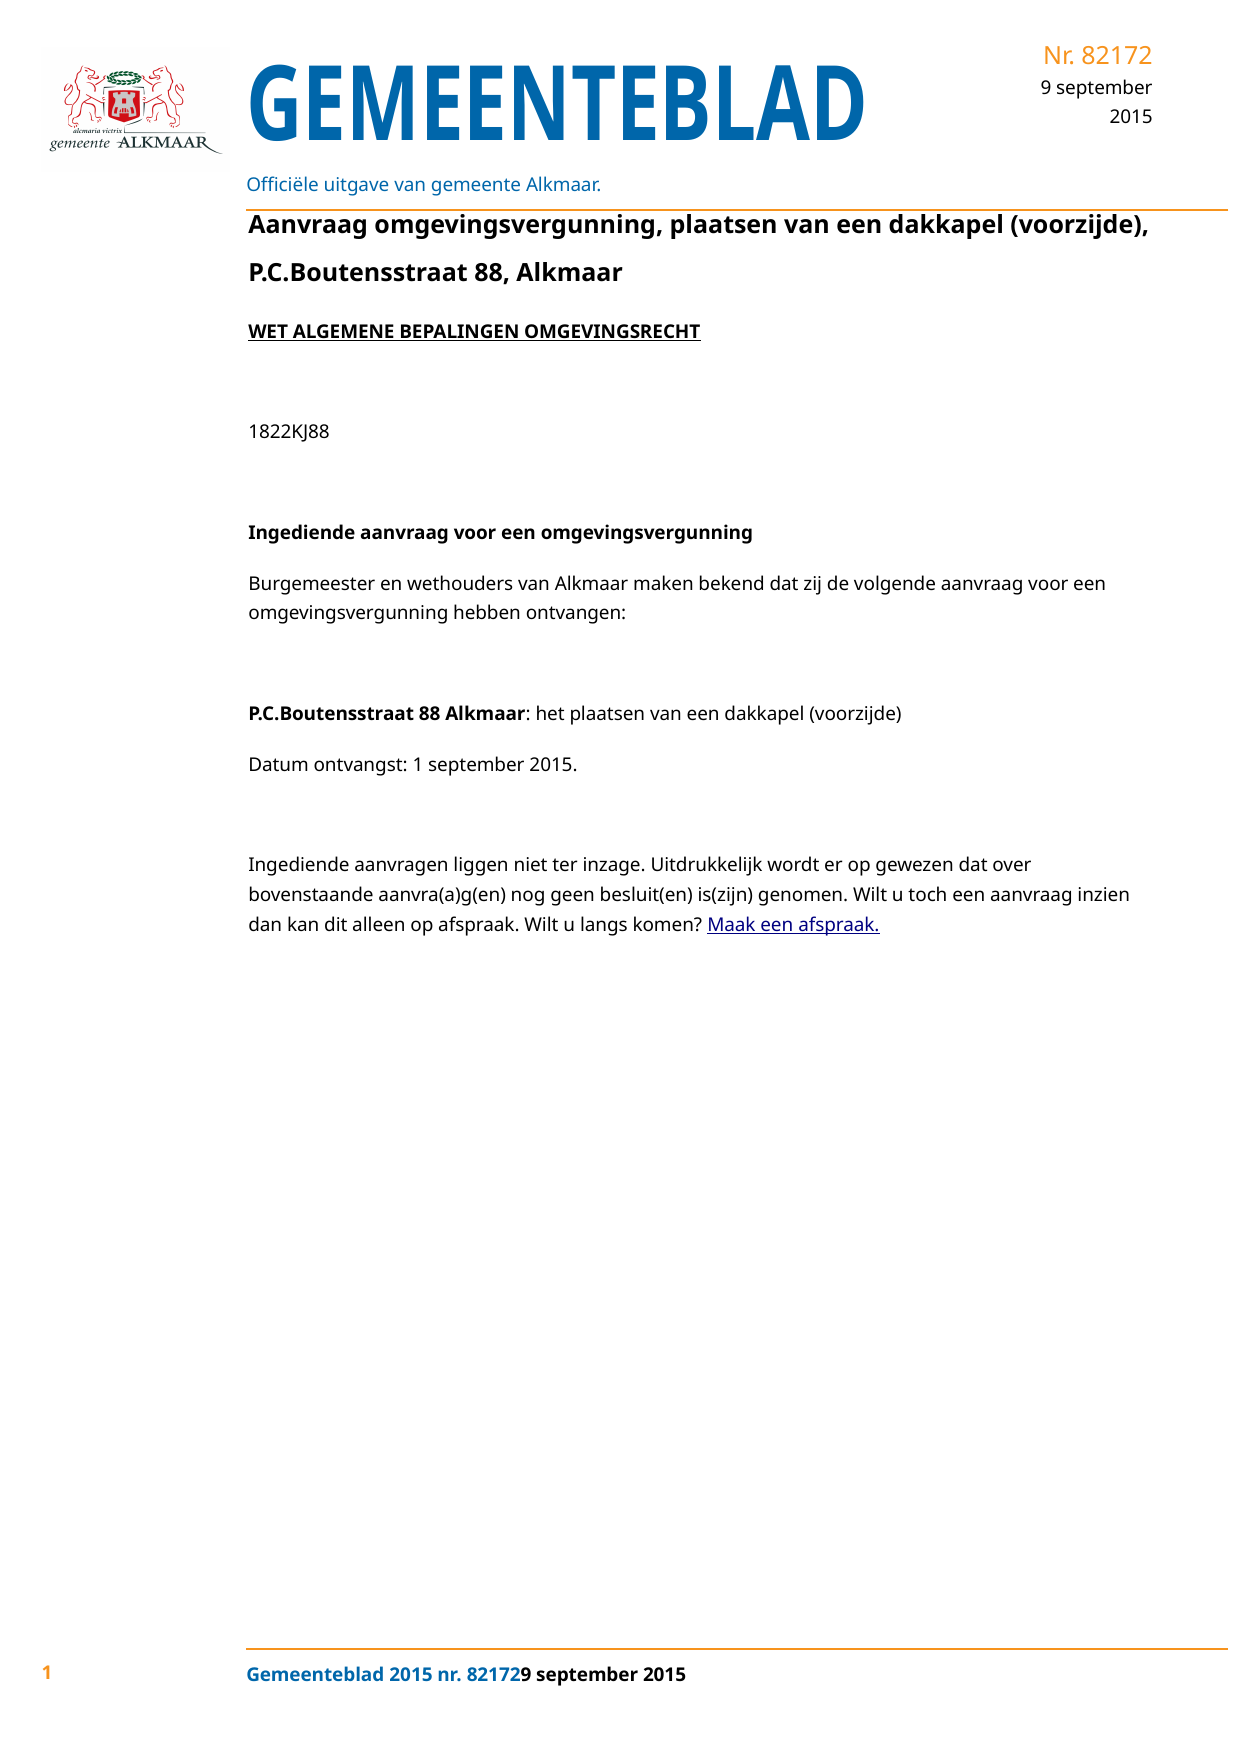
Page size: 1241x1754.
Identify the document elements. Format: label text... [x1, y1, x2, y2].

text 1822KJ88 [248, 419, 1152, 444]
text WET ALGEMENE BEPALINGEN OMGEVINGSRECHT [248, 318, 1152, 344]
picture [41, 47, 231, 172]
text Datum ontvangst: 1 september 2015. [248, 751, 1152, 777]
text Ingediende aanvragen liggen niet ter inzage. Uitdrukkelijk wordt er op gewezen dat over bovenstaande aanvra(a)g(en) nog geen besluit(en) is(zijn) genomen. Wilt u toch een aanvraag inzien dan kan dit alleen op afspraak. Wilt u langs komen? Maak een afspraak. [248, 852, 1152, 937]
text Ingediende aanvraag voor een omgevingsvergunning [248, 519, 1152, 545]
text Aanvraag omgevingsvergunning, plaatsen van een dakkapel (voorzijde), P.C.Boutensstraat 88, Alkmaar [248, 211, 1152, 288]
text P.C.Boutensstraat 88 Alkmaar: het plaatsen van een dakkapel (voorzijde) [248, 700, 1152, 726]
text Burgemeester en wethouders van Alkmaar maken bekend dat zij de volgende aanvraag voor een omgevingsvergunning hebben ontvangen: [248, 570, 1152, 625]
